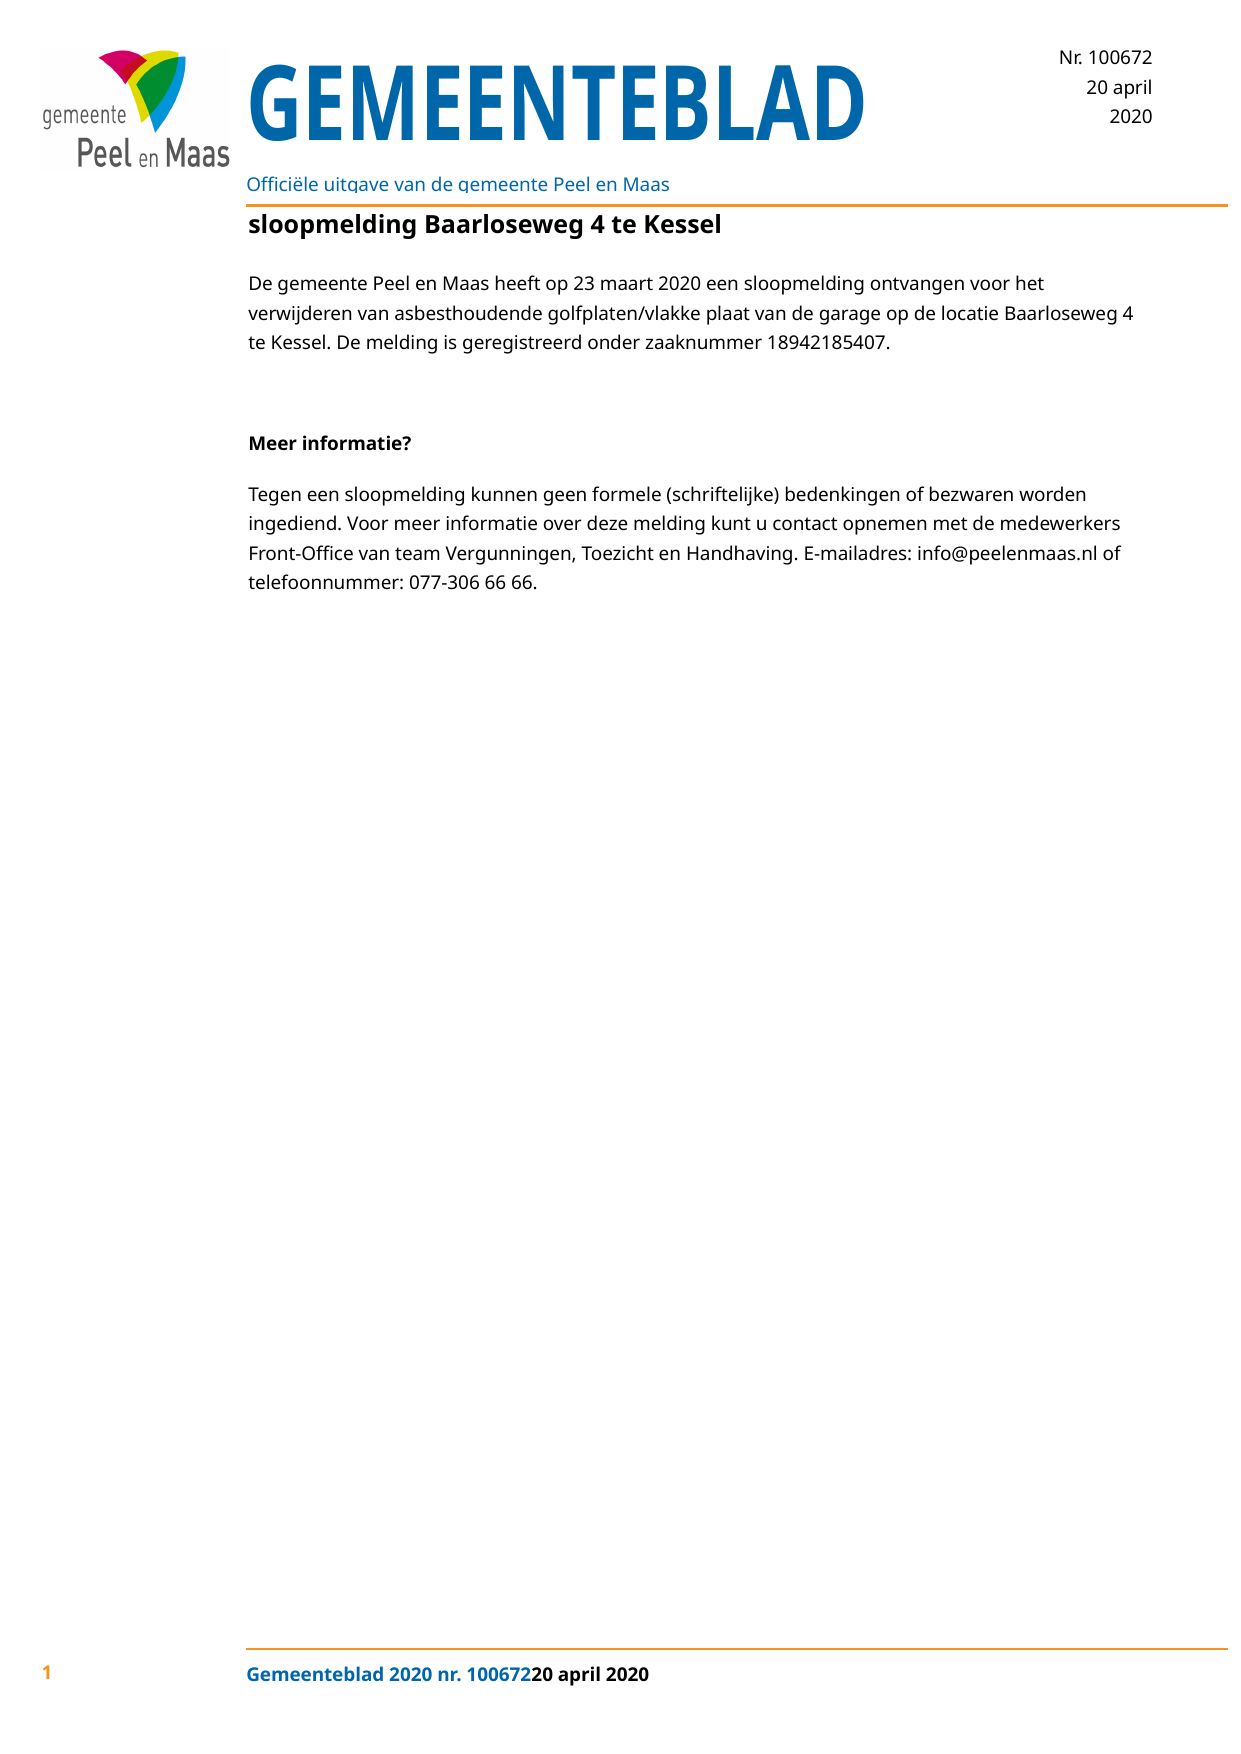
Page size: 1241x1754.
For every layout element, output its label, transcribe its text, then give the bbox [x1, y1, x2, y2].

picture [41, 47, 231, 172]
text De gemeente Peel en Maas heeft op 23 maart 2020 een sloopmelding ontvangen voor het verwijderen van asbesthoudende golfplaten/vlakke plaat van de garage op de locatie Baarloseweg 4 te Kessel. De melding is geregistreerd onder zaaknummer 18942185407. [248, 270, 1152, 355]
text Tegen een sloopmelding kunnen geen formele (schriftelijke) bedenkingen of bezwaren worden ingediend. Voor meer informatie over deze melding kunt u contact opnemen met de medewerkers Front-Office van team Vergunningen, Toezicht en Handhaving. E-mailadres: info@peelenmaas.nl of telefoonnummer: 077-306 66 66. [248, 481, 1152, 595]
text Meer informatie? [248, 430, 1152, 456]
text sloopmelding Baarloseweg 4 te Kessel [248, 207, 1152, 241]
